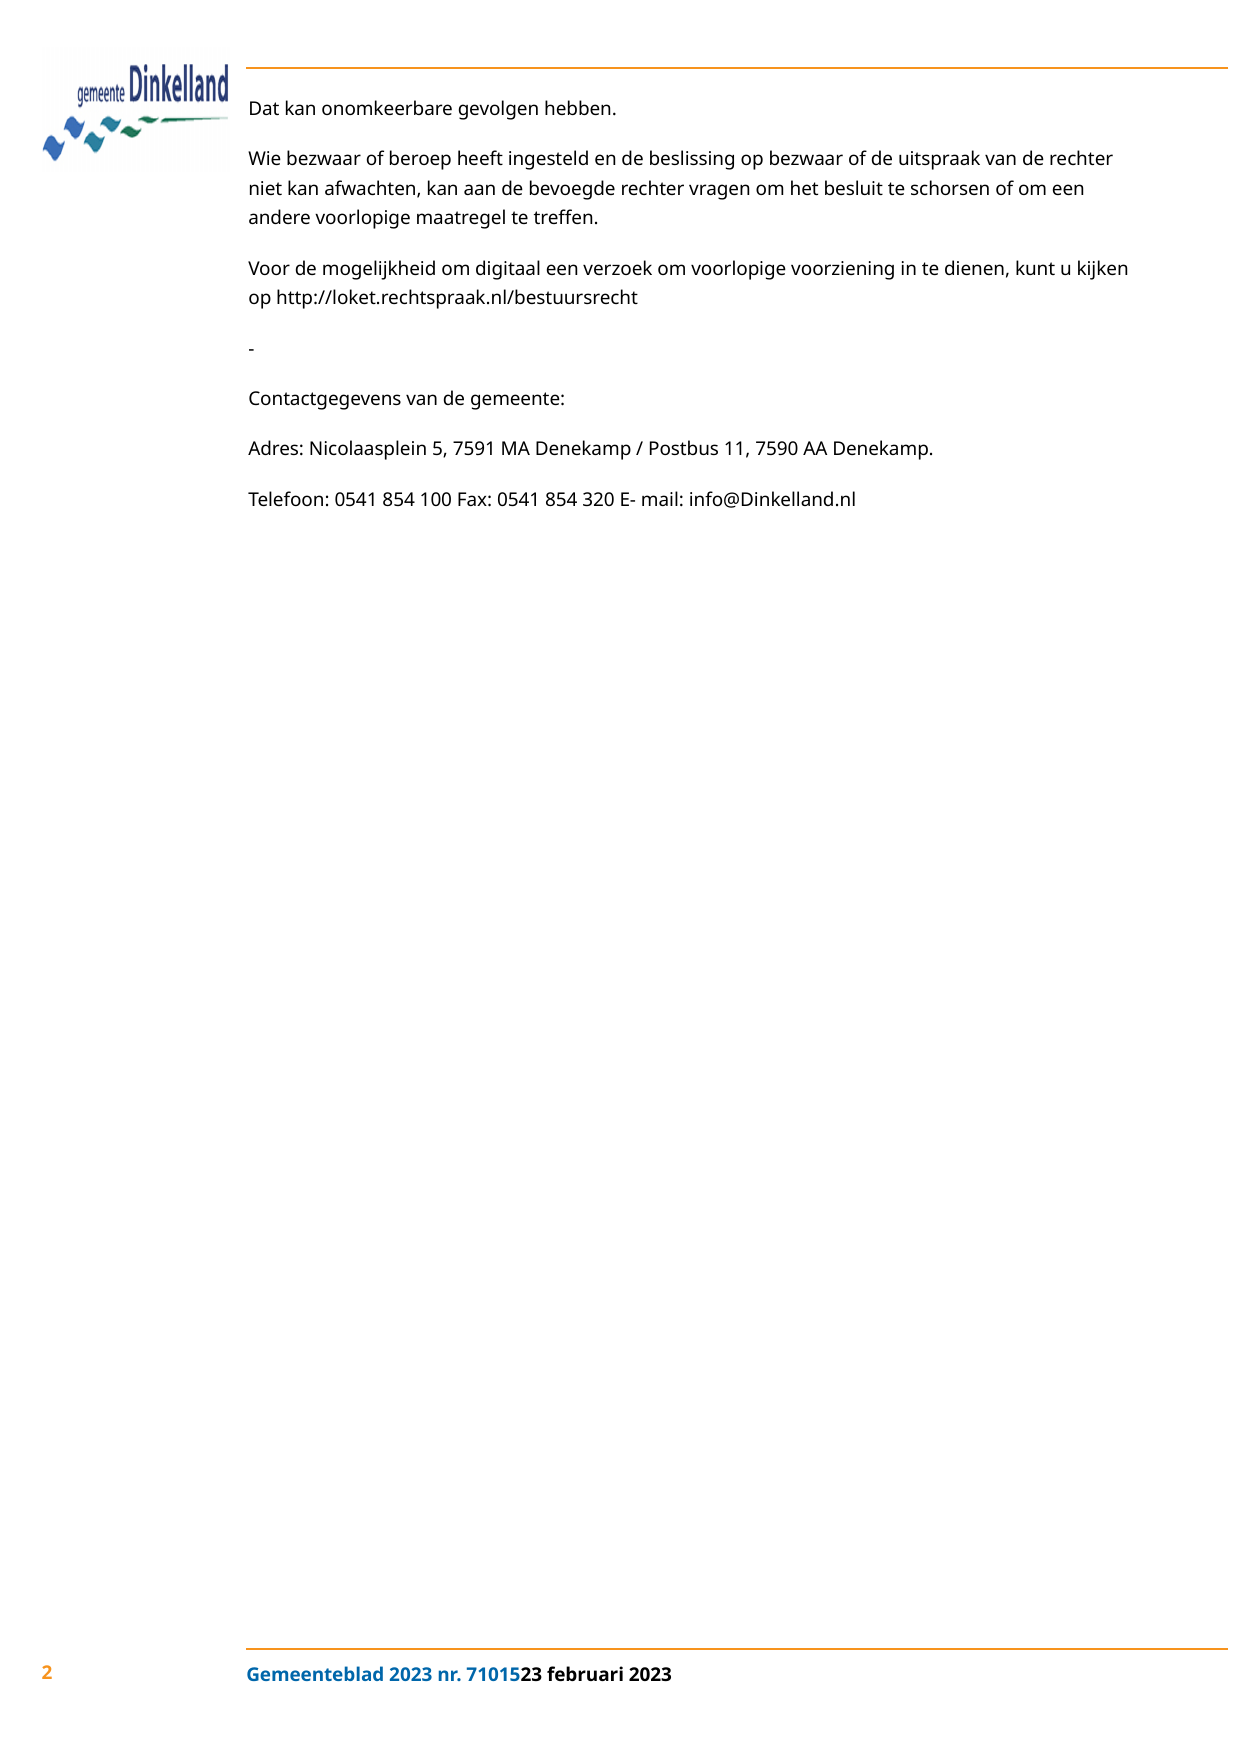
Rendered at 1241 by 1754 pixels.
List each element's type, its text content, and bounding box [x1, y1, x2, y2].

text Contactgegevens van de gemeente: [248, 385, 1152, 411]
text Dat kan onomkeerbare gevolgen hebben. [248, 95, 1152, 121]
text - [248, 335, 1152, 361]
picture [41, 47, 231, 172]
text Voor de mogelijkheid om digitaal een verzoek om voorlopige voorziening in te dienen, kunt u kijken op http://loket.rechtspraak.nl/bestuursrecht [248, 255, 1152, 310]
text Adres: Nicolaasplein 5, 7591 MA Denekamp / Postbus 11, 7590 AA Denekamp. [248, 436, 1152, 461]
text Telefoon: 0541 854 100 Fax: 0541 854 320 E- mail: info@Dinkelland.nl [248, 486, 1152, 512]
text Wie bezwaar of beroep heeft ingesteld en de beslissing op bezwaar of de uitspraak van de rechter niet kan afwachten, kan aan de bevoegde rechter vragen om het besluit te schorsen of om een andere voorlopige maatregel te treffen. [248, 145, 1152, 230]
